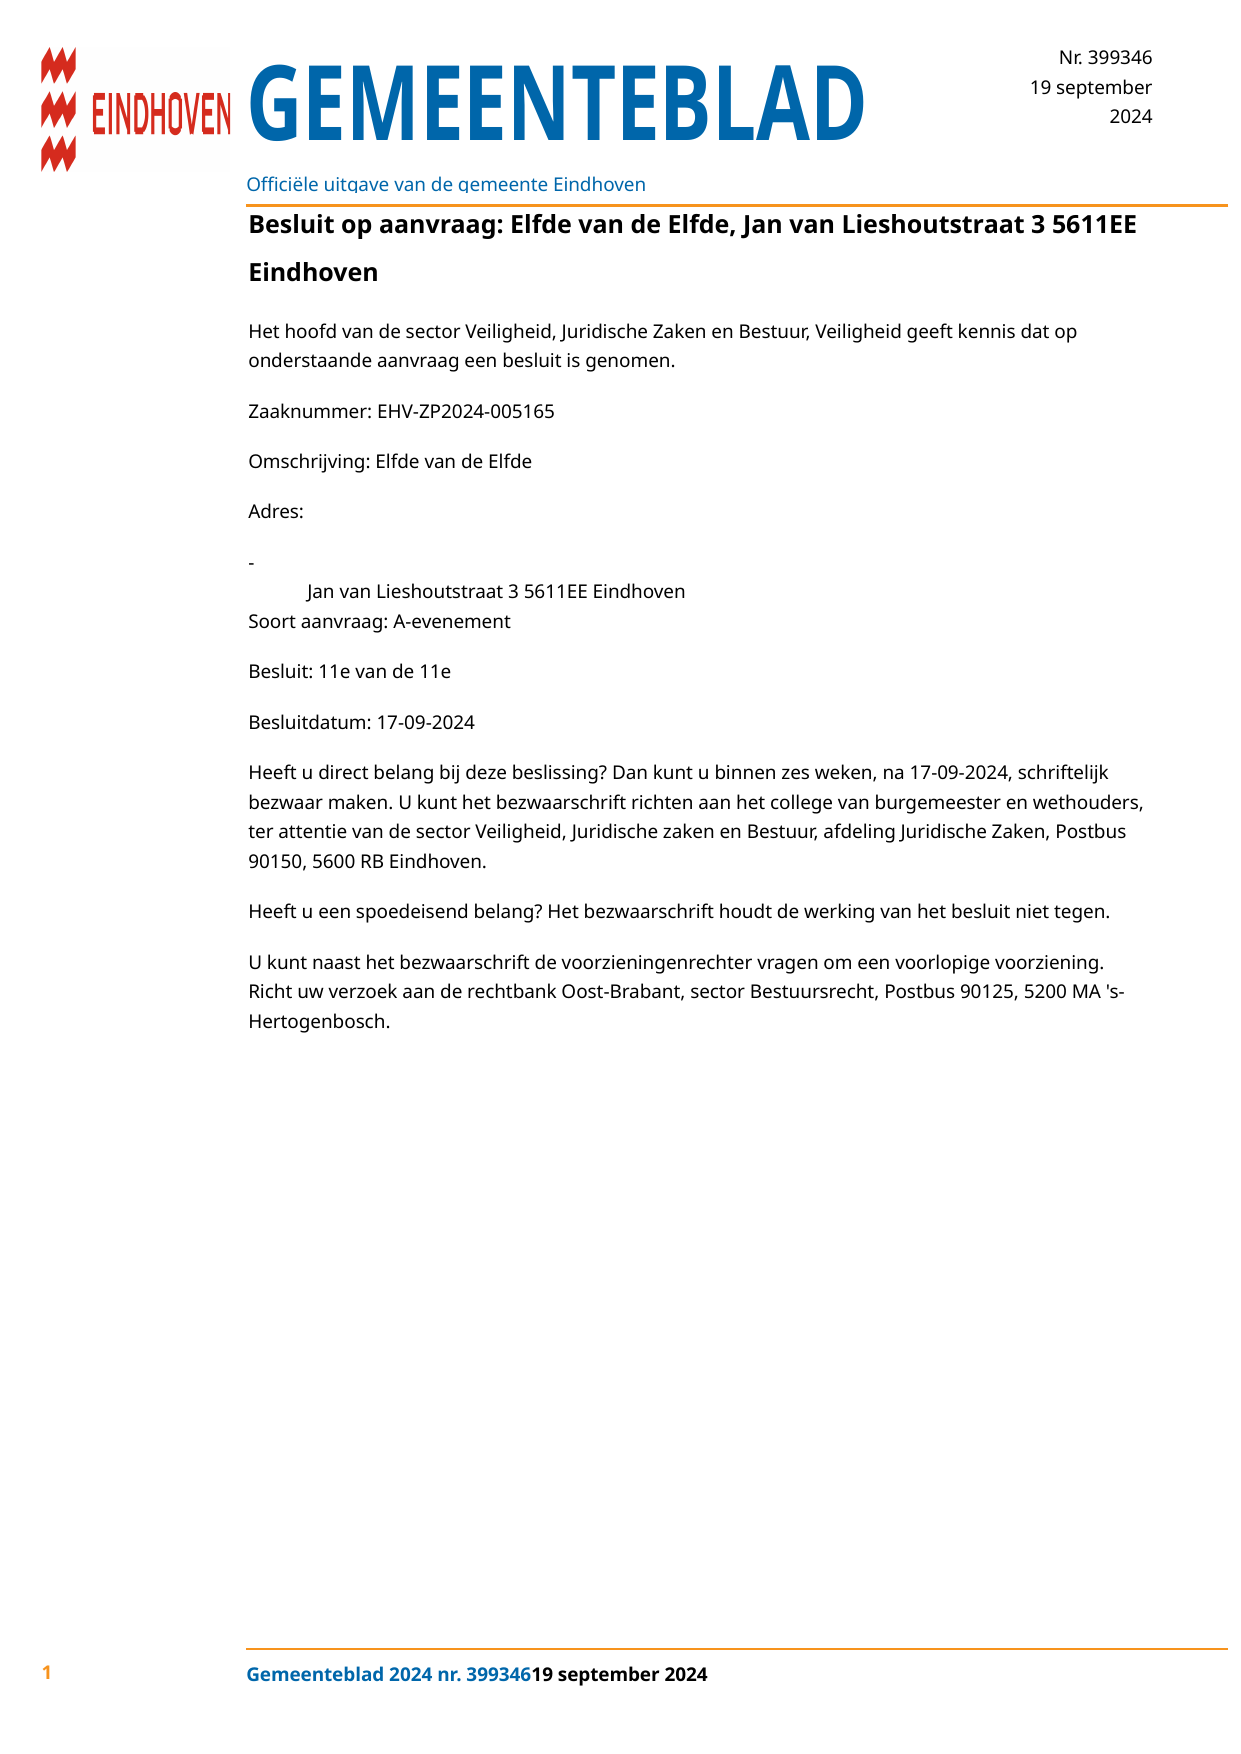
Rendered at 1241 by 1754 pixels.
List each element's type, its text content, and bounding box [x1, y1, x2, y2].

text Adres: [248, 499, 1152, 524]
text Zaaknummer: EHV-ZP2024-005165 [248, 398, 1152, 424]
text Het hoofd van de sector Veiligheid, Juridische Zaken en Bestuur, Veiligheid geeft kennis dat op onderstaande aanvraag een besluit is genomen. [248, 318, 1152, 373]
text Besluitdatum: 17-09-2024 [248, 709, 1152, 735]
text Omschrijving: Elfde van de Elfde [248, 448, 1152, 474]
text U kunt naast het bezwaarschrift de voorzieningenrechter vragen om een voorlopige voorziening. Richt uw verzoek aan de rechtbank Oost-Brabant, sector Bestuursrecht, Postbus 90125, 5200 MA 's-Hertogenbosch. [248, 949, 1152, 1034]
text Soort aanvraag: A-evenement [248, 608, 1152, 634]
text Besluit op aanvraag: Elfde van de Elfde, Jan van Lieshoutstraat 3 5611EE Eindhoven [248, 207, 1152, 288]
text Heeft u direct belang bij deze beslissing? Dan kunt u binnen zes weken, na 17-09-2024, schriftelijk bezwaar maken. U kunt het bezwaarschrift richten aan het college van burgemeester en wethouders, ter attentie van de sector Veiligheid, Juridische zaken en Bestuur, afdeling Juridische Zaken, Postbus 90150, 5600 RB Eindhoven. [248, 759, 1152, 874]
list Jan van Lieshoutstraat 3 5611EE Eindhoven [248, 579, 1152, 604]
text Heeft u een spoedeisend belang? Het bezwaarschrift houdt de werking van het besluit niet tegen. [248, 899, 1152, 924]
picture [41, 47, 231, 172]
text Besluit: 11e van de 11e [248, 659, 1152, 684]
